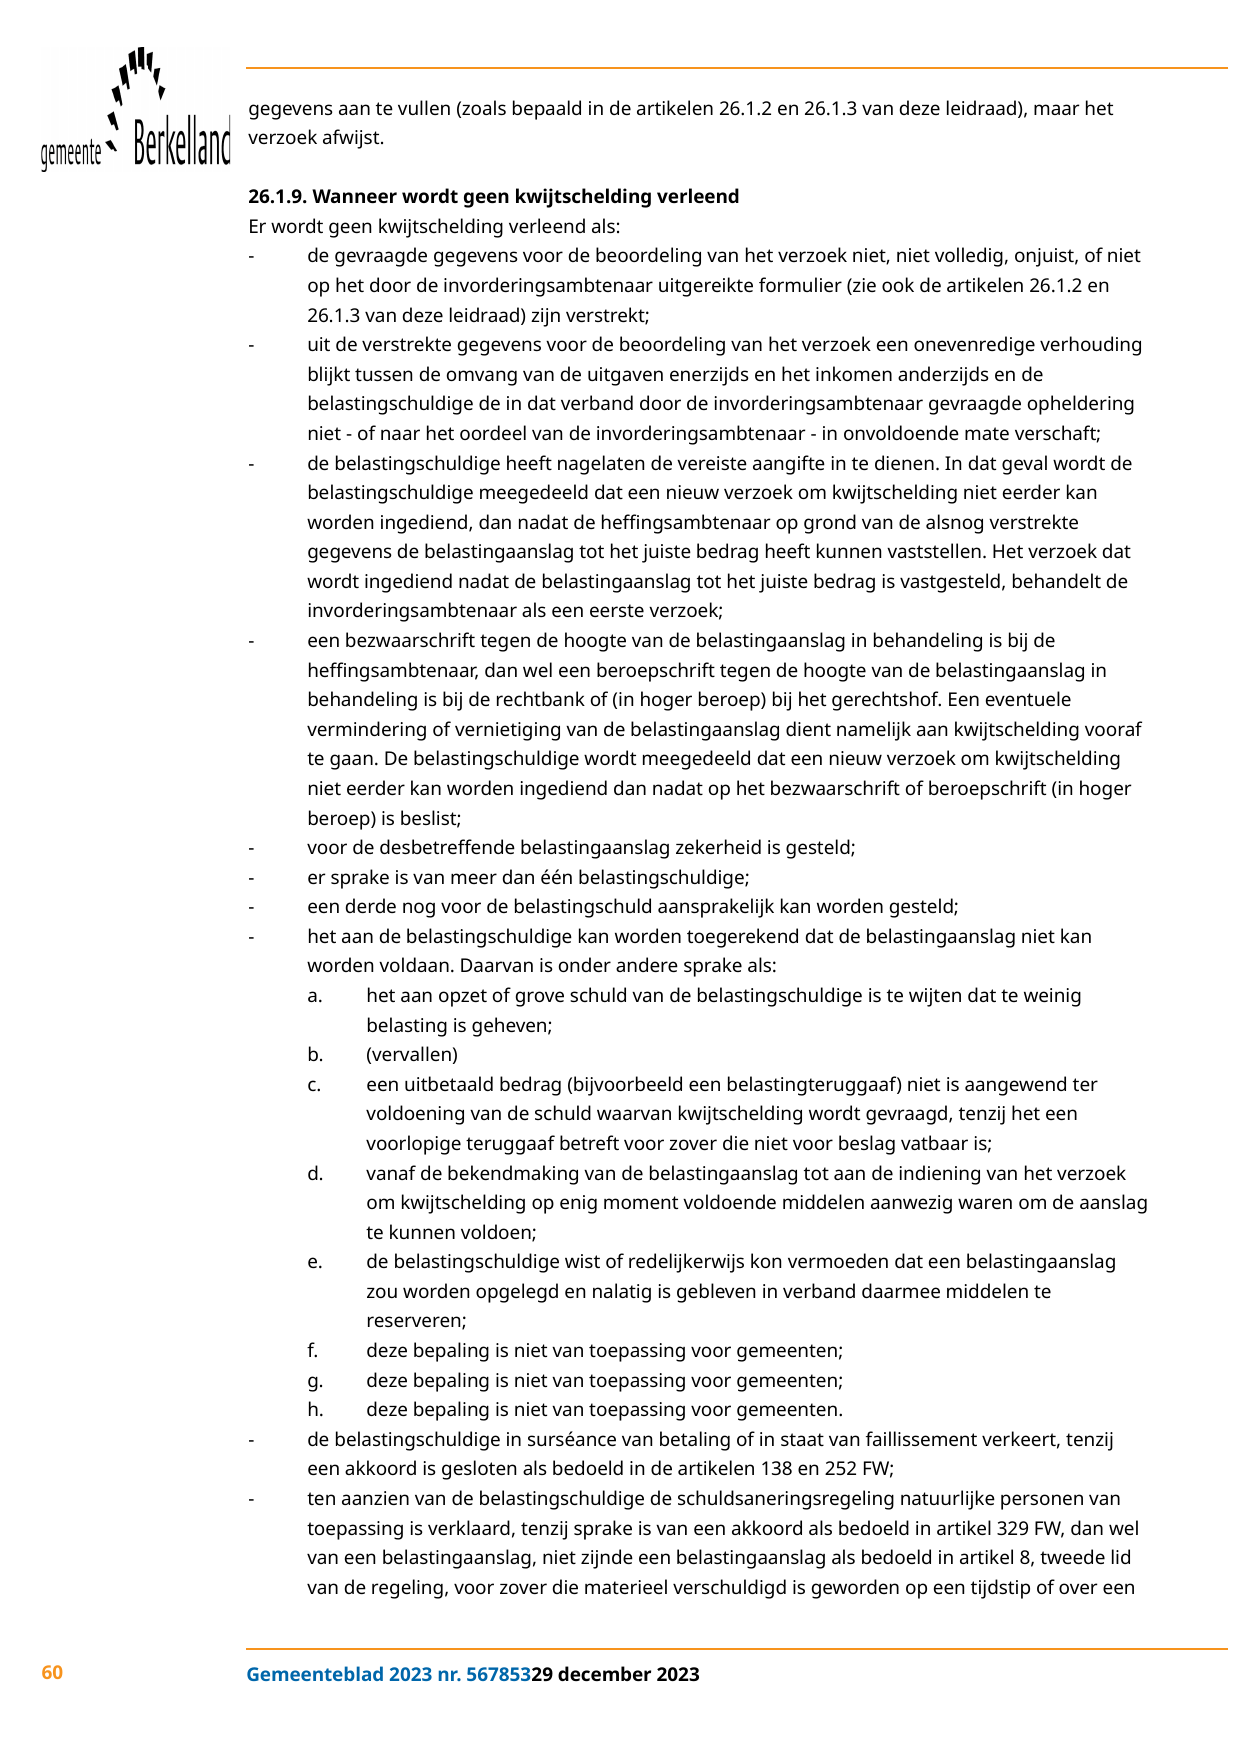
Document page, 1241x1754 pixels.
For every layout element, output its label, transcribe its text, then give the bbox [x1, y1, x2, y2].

list deze bepaling is niet van toepassing voor gemeenten; [307, 1337, 1152, 1363]
text gegevens aan te vullen (zoals bepaald in de artikelen 26.1.2 en 26.1.3 van deze leidraad), maar het verzoek afwijst. [248, 95, 1152, 150]
list deze bepaling is niet van toepassing voor gemeenten; [307, 1367, 1152, 1393]
list het aan opzet of grove schuld van de belastingschuldige is te wijten dat te weinig belasting is geheven; [307, 982, 1152, 1038]
list voor de desbetreffende belastingaanslag zekerheid is gesteld; [248, 834, 1152, 860]
list de gevraagde gegevens voor de beoordeling van het verzoek niet, niet volledig, onjuist, of niet op het door de invorderingsambtenaar uitgereikte formulier (zie ook de artikelen 26.1.2 en 26.1.3 van deze leidraad) zijn verstrekt; [248, 243, 1152, 328]
list een bezwaarschrift tegen de hoogte van de belastingaanslag in behandeling is bij de heffingsambtenaar, dan wel een beroepschrift tegen de hoogte van de belastingaanslag in behandeling is bij de rechtbank of (in hoger beroep) bij het gerechtshof. Een eventuele vermindering of vernietiging van de belastingaanslag dient namelijk aan kwijtschelding vooraf te gaan. De belastingschuldige wordt meegedeeld dat een nieuw verzoek om kwijtschelding niet eerder kan worden ingediend dan nadat op het bezwaarschrift of beroepschrift (in hoger beroep) is beslist; [248, 627, 1152, 831]
list een derde nog voor de belastingschuld aansprakelijk kan worden gesteld; [248, 893, 1152, 919]
list (vervallen) [307, 1041, 1152, 1067]
list de belastingschuldige in surséance van betaling of in staat van faillissement verkeert, tenzij een akkoord is gesloten als bedoeld in de artikelen 138 en 252 FW; [248, 1426, 1152, 1481]
picture [41, 47, 231, 172]
list uit de verstrekte gegevens voor de beoordeling van het verzoek een onevenredige verhouding blijkt tussen de omvang van de uitgaven enerzijds en het inkomen anderzijds en de belastingschuldige de in dat verband door de invorderingsambtenaar gevraagde opheldering niet - of naar het oordeel van de invorderingsambtenaar - in onvoldoende mate verschaft; [248, 331, 1152, 446]
list vanaf de bekendmaking van de belastingaanslag tot aan de indiening van het verzoek om kwijtschelding op enig moment voldoende middelen aanwezig waren om de aanslag te kunnen voldoen; [307, 1160, 1152, 1245]
list de belastingschuldige wist of redelijkerwijs kon vermoeden dat een belastingaanslag zou worden opgelegd en nalatig is gebleven in verband daarmee middelen te reserveren; [307, 1248, 1152, 1333]
list er sprake is van meer dan één belastingschuldige; [248, 864, 1152, 890]
list deze bepaling is niet van toepassing voor gemeenten. [307, 1396, 1152, 1422]
text Er wordt geen kwijtschelding verleend als: [248, 213, 1152, 239]
text 26.1.9. Wanneer wordt geen kwijtschelding verleend [248, 183, 1152, 209]
list de belastingschuldige heeft nagelaten de vereiste aangifte in te dienen. In dat geval wordt de belastingschuldige meegedeeld dat een nieuw verzoek om kwijtschelding niet eerder kan worden ingediend, dan nadat de heffingsambtenaar op grond van de alsnog verstrekte gegevens de belastingaanslag tot het juiste bedrag heeft kunnen vaststellen. Het verzoek dat wordt ingediend nadat de belastingaanslag tot het juiste bedrag is vastgesteld, behandelt de invorderingsambtenaar als een eerste verzoek; [248, 450, 1152, 623]
list het aan de belastingschuldige kan worden toegerekend dat de belastingaanslag niet kan worden voldaan. Daarvan is onder andere sprake als: [248, 923, 1152, 978]
list een uitbetaald bedrag (bijvoorbeeld een belastingteruggaaf) niet is aangewend ter voldoening van de schuld waarvan kwijtschelding wordt gevraagd, tenzij het een voorlopige teruggaaf betreft voor zover die niet voor beslag vatbaar is; [307, 1071, 1152, 1156]
list ten aanzien van de belastingschuldige de schuldsaneringsregeling natuurlijke personen van toepassing is verklaard, tenzij sprake is van een akkoord als bedoeld in artikel 329 FW, dan wel van een belastingaanslag, niet zijnde een belastingaanslag als bedoeld in artikel 8, tweede lid van de regeling, voor zover die materieel verschuldigd is geworden op een tijdstip of over een [248, 1485, 1152, 1600]
